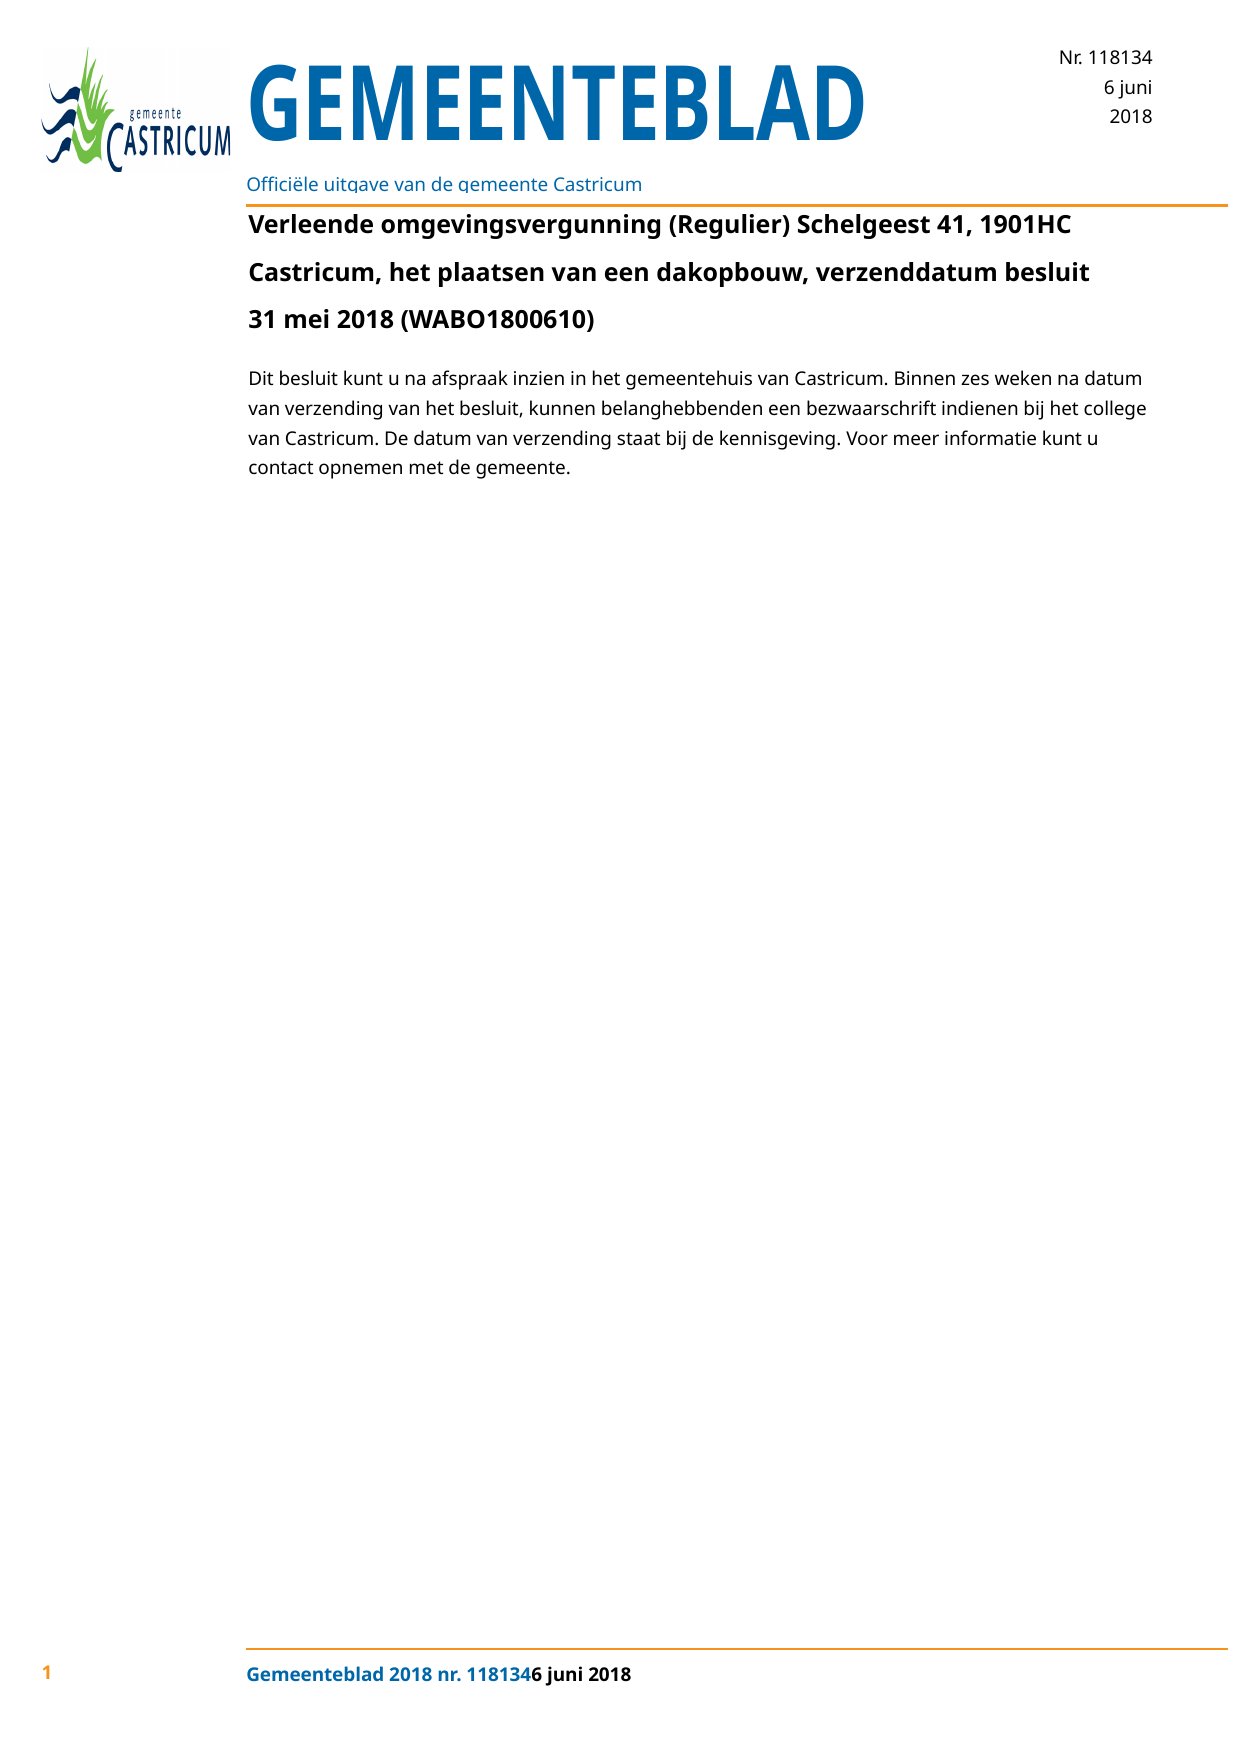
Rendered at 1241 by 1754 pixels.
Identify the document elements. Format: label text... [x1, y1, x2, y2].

text Verleende omgevingsvergunning (Regulier) Schelgeest 41, 1901HC Castricum, het plaatsen van een dakopbouw, verzenddatum besluit 31 mei 2018 (WABO1800610) [248, 207, 1152, 336]
picture [41, 47, 231, 172]
text Dit besluit kunt u na afspraak inzien in het gemeentehuis van Castricum. Binnen zes weken na datum van verzending van het besluit, kunnen belanghebbenden een bezwaarschrift indienen bij het college van Castricum. De datum van verzending staat bij de kennisgeving. Voor meer informatie kunt u contact opnemen met de gemeente. [248, 366, 1152, 480]
